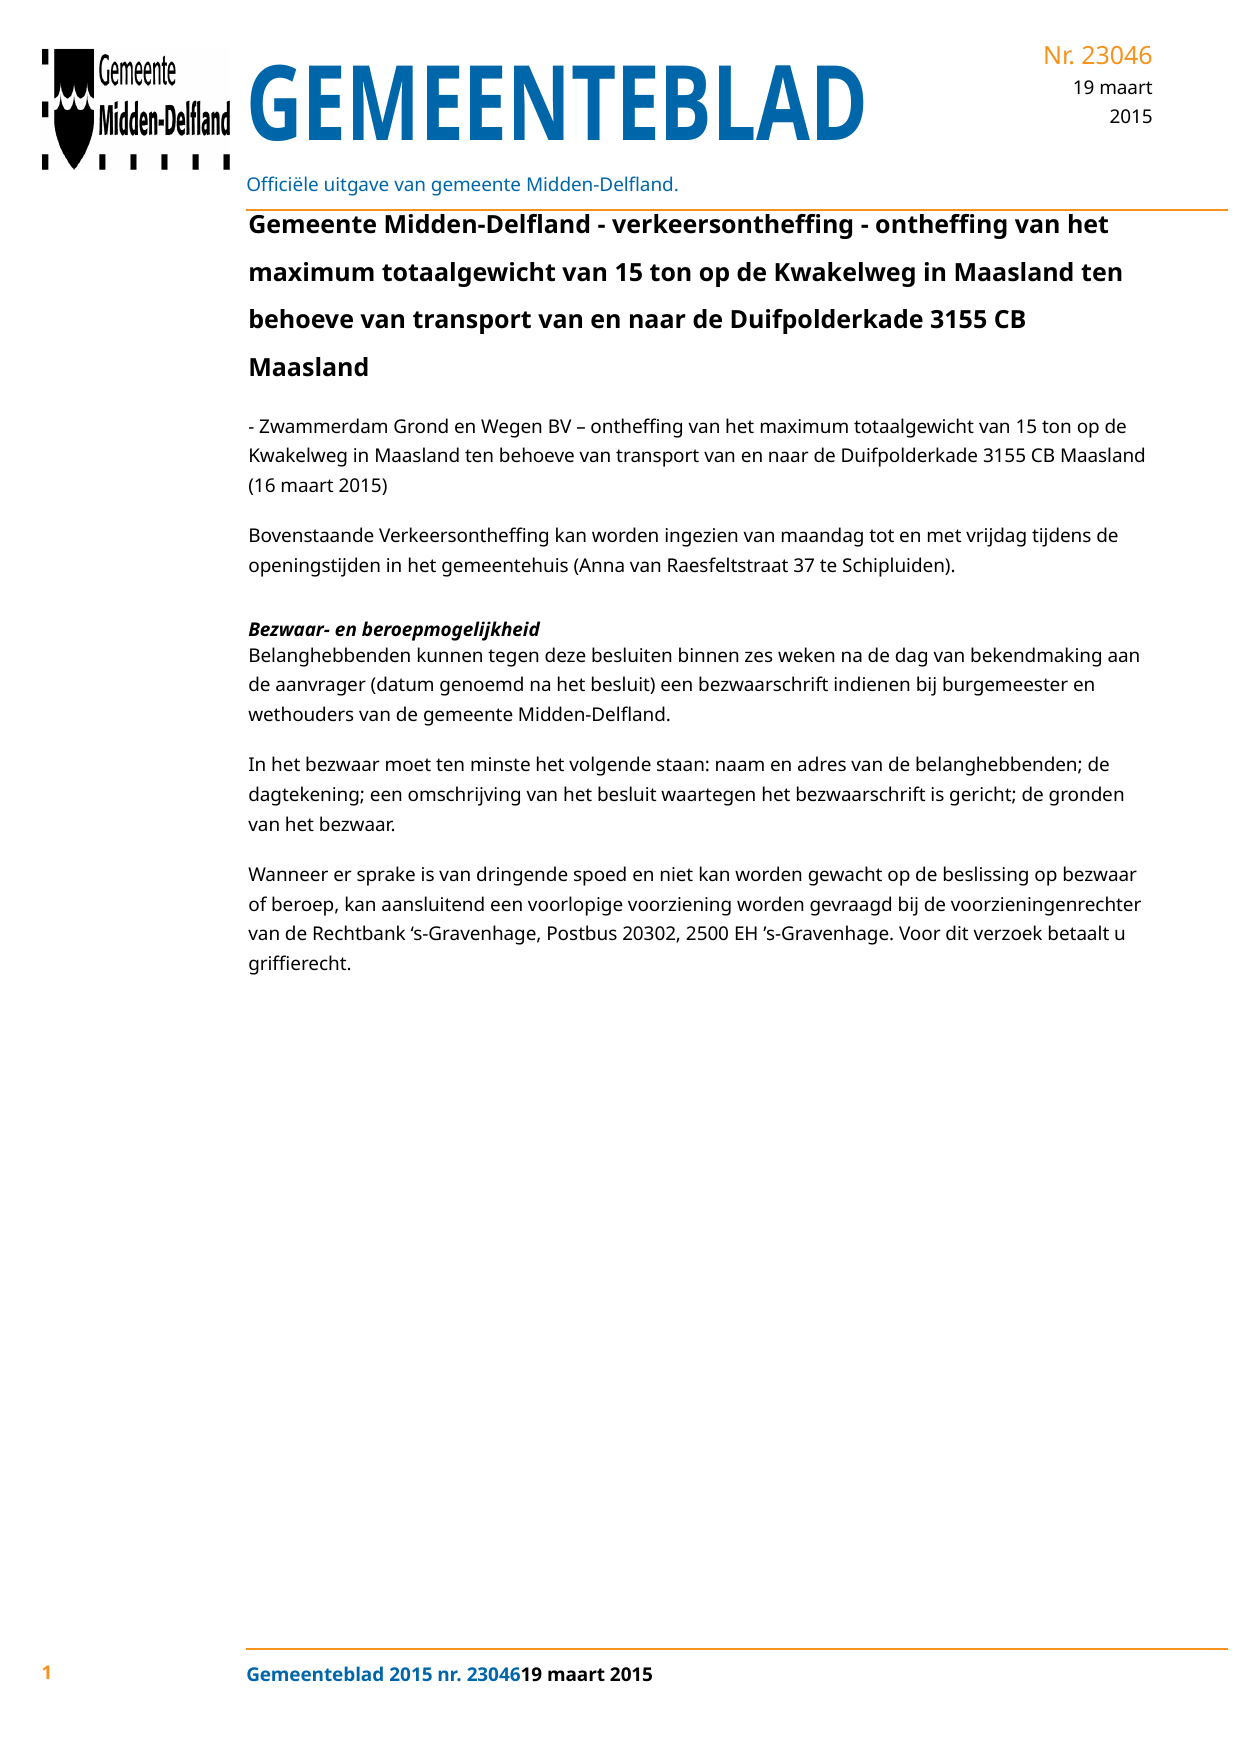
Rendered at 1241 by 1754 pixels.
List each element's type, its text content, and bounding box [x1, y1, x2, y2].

text - Zwammerdam Grond en Wegen BV – ontheffing van het maximum totaalgewicht van 15 ton op de Kwakelweg in Maasland ten behoeve van transport van en naar de Duifpolderkade 3155 CB Maasland (16 maart 2015) [248, 413, 1152, 498]
text In het bezwaar moet ten minste het volgende staan: naam en adres van de belanghebbenden; de dagtekening; een omschrijving van het besluit waartegen het bezwaarschrift is gericht; de gronden van het bezwaar. [248, 752, 1152, 836]
text Wanneer er sprake is van dringende spoed en niet kan worden gewacht op de beslissing op bezwaar of beroep, kan aansluitend een voorlopige voorziening worden gevraagd bij de voorzieningenrechter van de Rechtbank ‘s-Gravenhage, Postbus 20302, 2500 EH ’s-Gravenhage. Voor dit verzoek betaalt u griffierecht. [248, 861, 1152, 976]
text Gemeente Midden-Delfland - verkeersontheffing - ontheffing van het maximum totaalgewicht van 15 ton op de Kwakelweg in Maasland ten behoeve van transport van en naar de Duifpolderkade 3155 CB Maasland [248, 211, 1152, 384]
text Belanghebbenden kunnen tegen deze besluiten binnen zes weken na de dag van bekendmaking aan de aanvrager (datum genoemd na het besluit) een bezwaarschrift indienen bij burgemeester en wethouders van de gemeente Midden-Delfland. [248, 642, 1152, 727]
picture [41, 47, 231, 172]
text Bezwaar- en beroepmogelijkheid [248, 616, 1152, 642]
text Bovenstaande Verkeersontheffing kan worden ingezien van maandag tot en met vrijdag tijdens de openingstijden in het gemeentehuis (Anna van Raesfeltstraat 37 te Schipluiden). [248, 523, 1152, 578]
